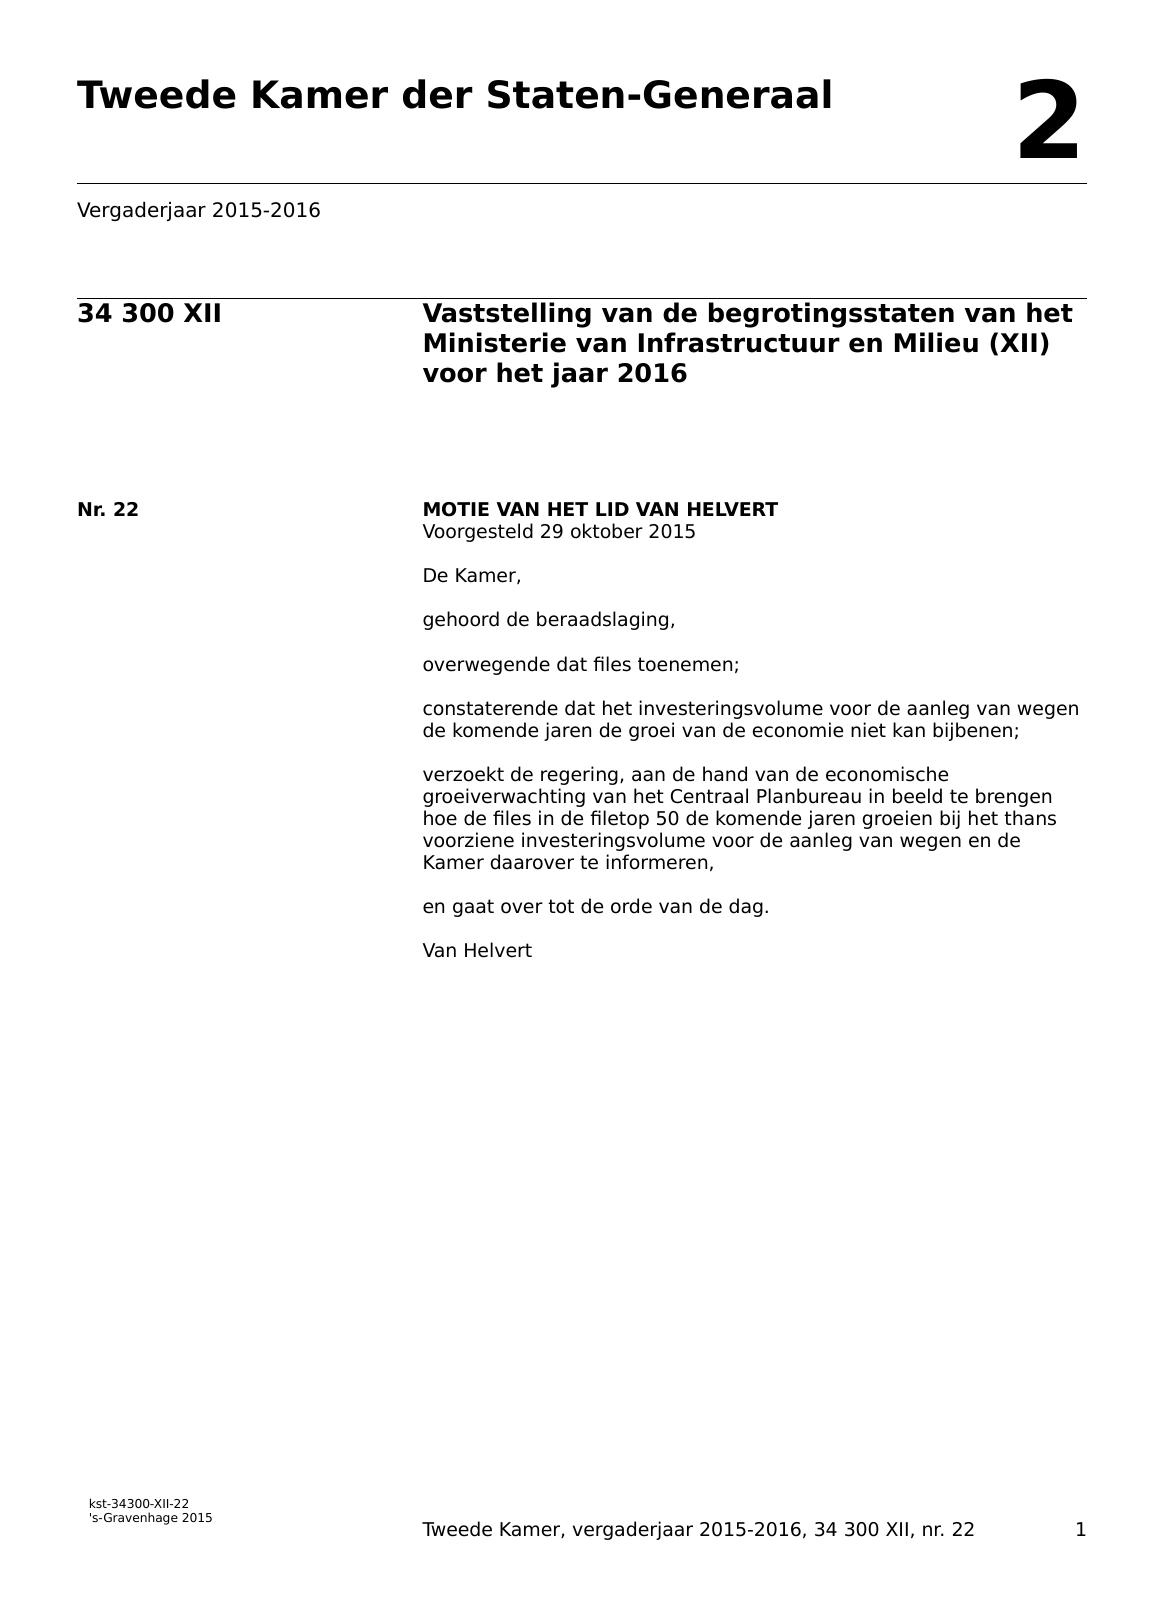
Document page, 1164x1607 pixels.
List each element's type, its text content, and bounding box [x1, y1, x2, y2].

table_header 2 [886, 59, 1087, 183]
text kst-34300-XII-22 [88, 1497, 323, 1511]
table_cell Vergaderjaar 2015-2016 [77, 184, 1087, 298]
text gehoord de beraadslaging, [422, 609, 1087, 631]
text overwegende dat files toenemen; [422, 653, 1087, 676]
text Van Helvert [422, 940, 1087, 962]
subtitle Nr. 22 MOTIE VAN HET LID VAN HELVERT [77, 499, 1087, 521]
text 's-Gravenhage 2015 [88, 1511, 323, 1525]
text constaterende dat het investeringsvolume voor de aanleg van wegen de komende jaren de groei van de economie niet kan bijbenen; [422, 698, 1087, 742]
text De Kamer, [422, 565, 1087, 587]
subtitle 34 300 XII Vaststelling van de begrotingsstaten van het Ministerie van Infrastructuur en Milieu (XII) voor het jaar 2016 [77, 299, 1087, 388]
table_header Tweede Kamer der Staten-Generaal [77, 59, 886, 183]
text verzoekt de regering, aan de hand van de economische groeiverwachting van het Centraal Planbureau in beeld te brengen hoe de files in de filetop 50 de komende jaren groeien bij het thans voorziene investeringsvolume voor de aanleg van wegen en de Kamer daarover te informeren, [422, 764, 1087, 874]
text Voorgesteld 29 oktober 2015 [422, 521, 1087, 543]
text en gaat over tot de orde van de dag. [422, 896, 1087, 918]
